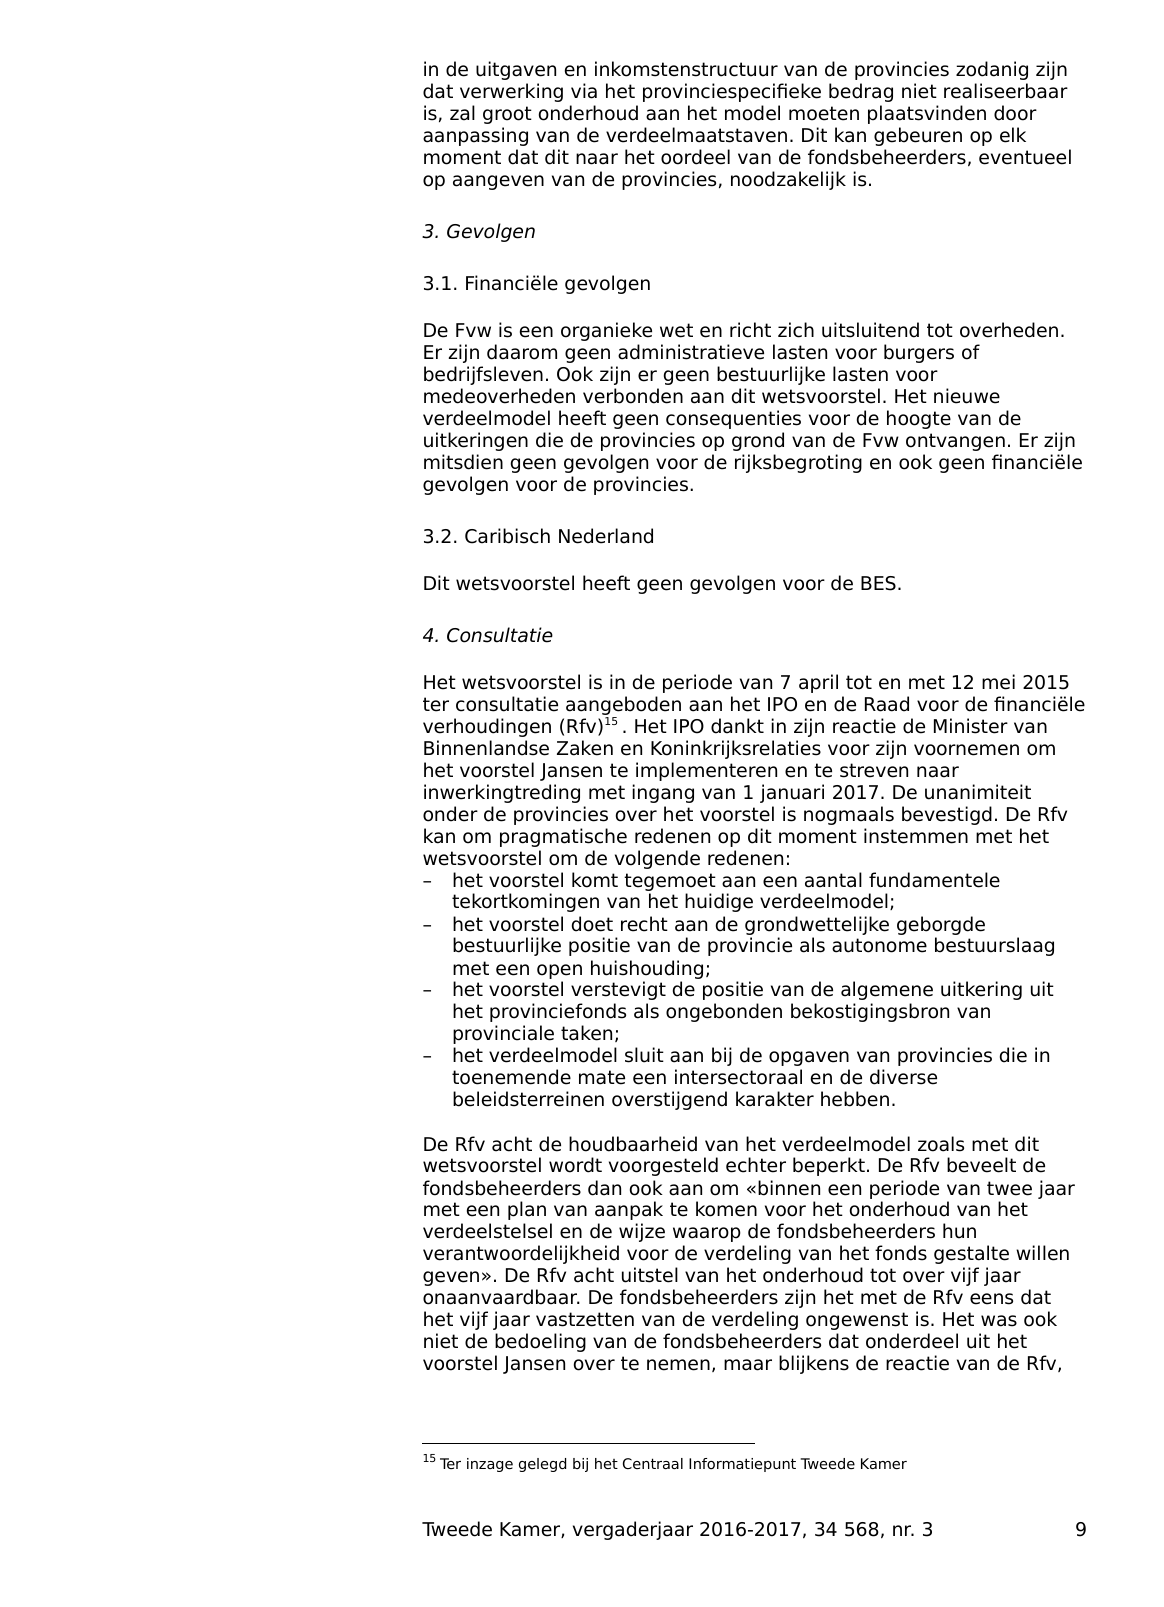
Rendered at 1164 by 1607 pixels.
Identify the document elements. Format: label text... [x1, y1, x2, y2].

text in de uitgaven en inkomstenstructuur van de provincies zodanig zijn dat verwerking via het provinciespecifieke bedrag niet realiseerbaar is, zal groot onderhoud aan het model moeten plaatsvinden door aanpassing van de verdeelmaatstaven. Dit kan gebeuren op elk moment dat dit naar het oordeel van de fondsbeheerders, eventueel op aangeven van de provincies, noodzakelijk is. [422, 59, 1087, 191]
subtitle 3. Gevolgen [422, 221, 1087, 243]
text De Rfv acht de houdbaarheid van het verdeelmodel zoals met dit wetsvoorstel wordt voorgesteld echter beperkt. De Rfv beveelt de fondsbeheerders dan ook aan om «binnen een periode van twee jaar met een plan van aanpak te komen voor het onderhoud van het verdeelstelsel en de wijze waarop de fondsbeheerders hun verantwoordelijkheid voor de verdeling van het fonds gestalte willen geven». De Rfv acht uitstel van het onderhoud tot over vijf jaar onaanvaardbaar. De fondsbeheerders zijn het met de Rfv eens dat het vijf jaar vastzetten van de verdeling ongewenst is. Het was ook niet de bedoeling van de fondsbeheerders dat onderdeel uit het voorstel Jansen over te nemen, maar blijkens de reactie van de Rfv, [422, 1133, 1087, 1375]
text Dit wetsvoorstel heeft geen gevolgen voor de BES. [422, 573, 1087, 595]
text – het voorstel verstevigt de positie van de algemene uitkering uit het provinciefonds als ongebonden bekostigingsbron van provinciale taken; [422, 979, 1087, 1045]
text De Fvw is een organieke wet en richt zich uitsluitend tot overheden. Er zijn daarom geen administratieve lasten voor burgers of bedrijfsleven. Ook zijn er geen bestuurlijke lasten voor medeoverheden verbonden aan dit wetsvoorstel. Het nieuwe verdeelmodel heeft geen consequenties voor de hoogte van de uitkeringen die de provincies op grond van de Fvw ontvangen. Er zijn mitsdien geen gevolgen voor de rijksbegroting en ook geen financiële gevolgen voor de provincies. [422, 320, 1087, 496]
subtitle 3.2. Caribisch Nederland [422, 526, 1087, 548]
subtitle 3.1. Financiële gevolgen [422, 273, 1087, 295]
text – het voorstel komt tegemoet aan een aantal fundamentele tekortkomingen van het huidige verdeelmodel; [422, 869, 1087, 913]
subtitle 4. Consultatie [422, 625, 1087, 647]
text Het wetsvoorstel is in de periode van 7 april tot en met 12 mei 2015 ter consultatie aangeboden aan het IPO en de Raad voor de financiële verhoudingen (Rfv). Het IPO dankt in zijn reactie de Minister van Binnenlandse Zaken en Koninkrijksrelaties voor zijn voornemen om het voorstel Jansen te implementeren en te streven naar inwerkingtreding met ingang van 1 januari 2017. De unanimiteit onder de provincies over het voorstel is nogmaals bevestigd. De Rfv kan om pragmatische redenen op dit moment instemmen met het wetsvoorstel om de volgende redenen: [422, 672, 1087, 869]
text – het verdeelmodel sluit aan bij de opgaven van provincies die in toenemende mate een intersectoraal en de diverse beleidsterreinen overstijgend karakter hebben. [422, 1045, 1087, 1111]
text Ter inzage gelegd bij het Centraal Informatiepunt Tweede Kamer [422, 1452, 1087, 1474]
text – het voorstel doet recht aan de grondwettelijke geborgde bestuurlijke positie van de provincie als autonome bestuurslaag met een open huishouding; [422, 913, 1087, 979]
